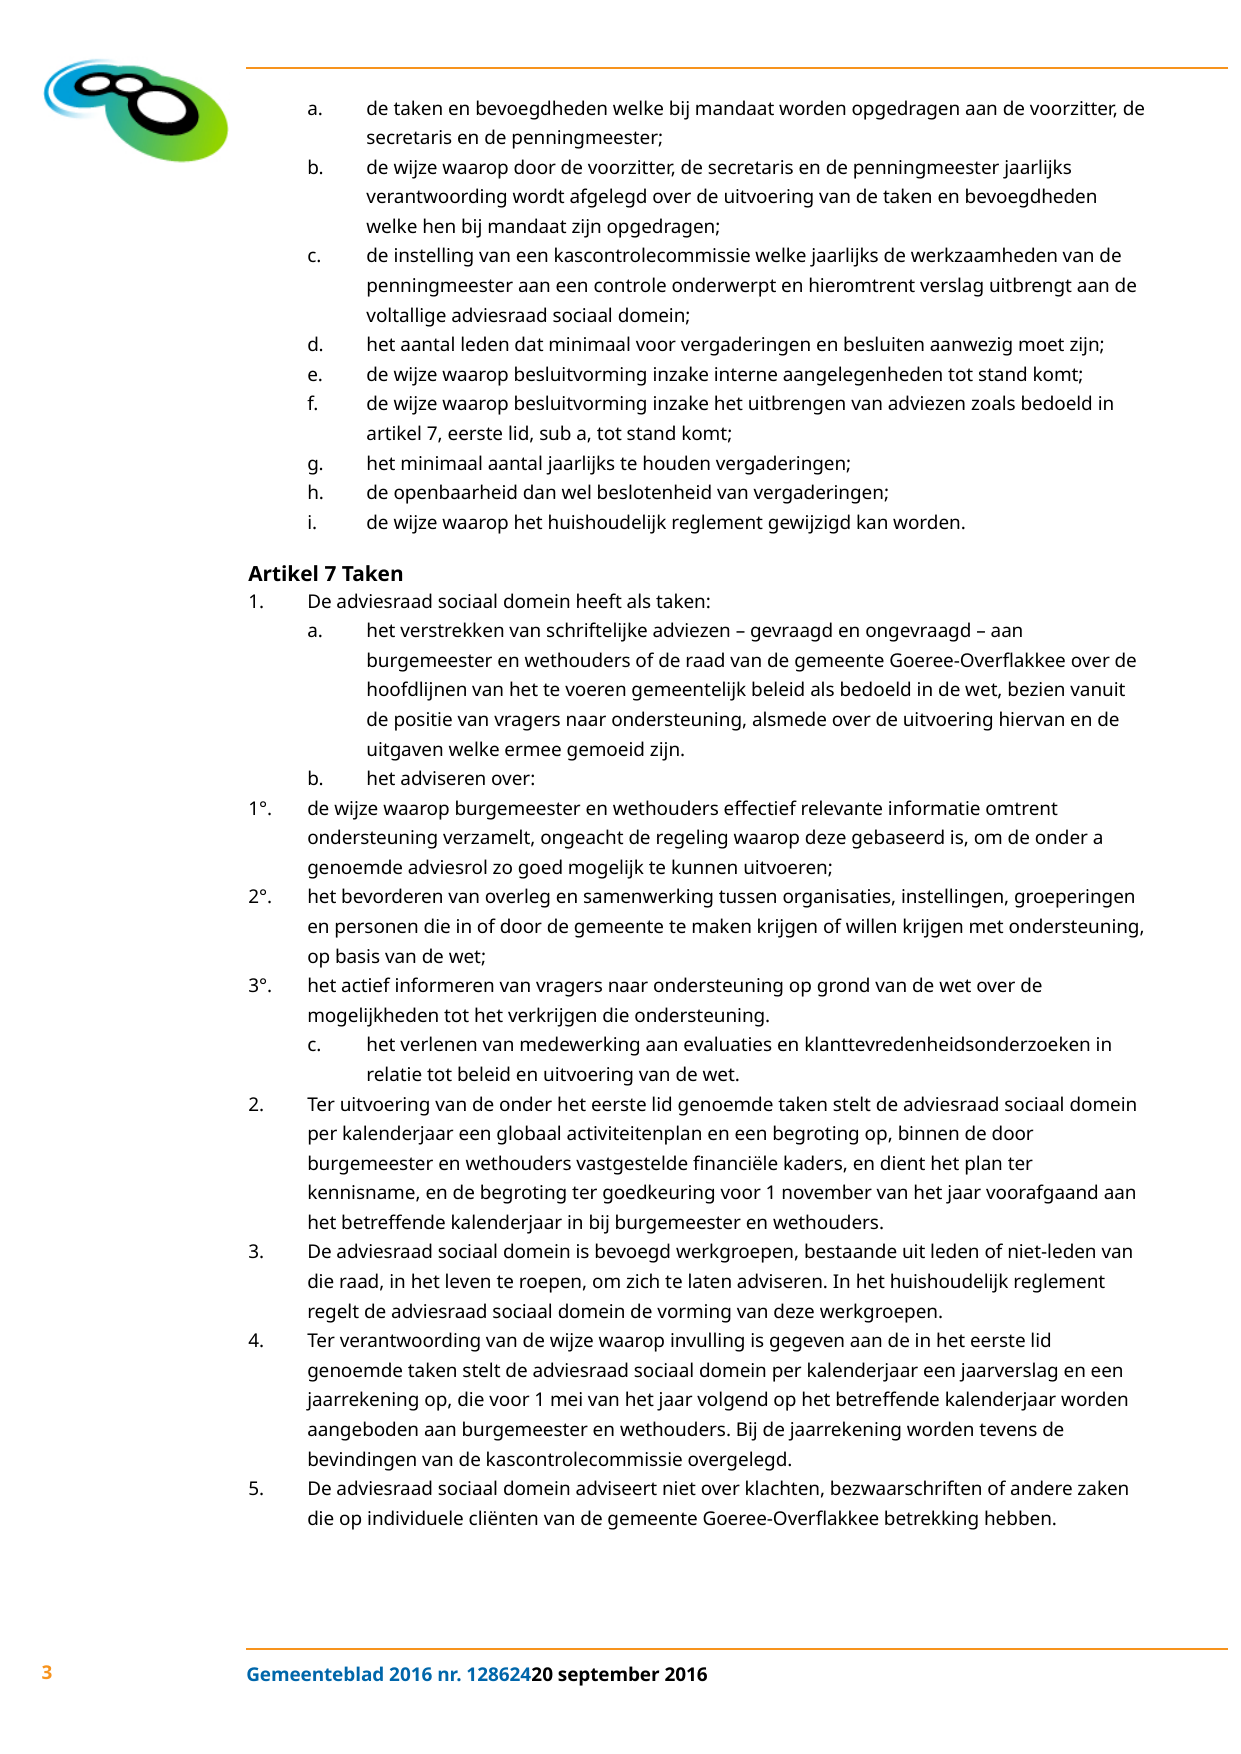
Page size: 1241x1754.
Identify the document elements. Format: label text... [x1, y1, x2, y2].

list de wijze waarop besluitvorming inzake het uitbrengen van adviezen zoals bedoeld in artikel 7, eerste lid, sub a, tot stand komt; [307, 391, 1152, 446]
list het verlenen van medewerking aan evaluaties en klanttevredenheidsonderzoeken in relatie tot beleid en uitvoering van de wet. [307, 1032, 1152, 1087]
list de openbaarheid dan wel beslotenheid van vergaderingen; [307, 479, 1152, 505]
list Ter uitvoering van de onder het eerste lid genoemde taken stelt de adviesraad sociaal domein per kalenderjaar een globaal activiteitenplan en een begroting op, binnen de door burgemeester en wethouders vastgestelde financiële kaders, en dient het plan ter kennisname, en de begroting ter goedkeuring voor 1 november van het jaar voorafgaand aan het betreffende kalenderjaar in bij burgemeester en wethouders. [248, 1091, 1152, 1235]
list het actief informeren van vragers naar ondersteuning op grond van de wet over de mogelijkheden tot het verkrijgen die ondersteuning. [248, 972, 1152, 1028]
list de wijze waarop besluitvorming inzake interne aangelegenheden tot stand komt; [307, 361, 1152, 387]
text Artikel 7 Taken [248, 559, 1152, 588]
picture [41, 47, 231, 172]
list het bevorderen van overleg en samenwerking tussen organisaties, instellingen, groeperingen en personen die in of door de gemeente te maken krijgen of willen krijgen met ondersteuning, op basis van de wet; [248, 884, 1152, 968]
list De adviesraad sociaal domein adviseert niet over klachten, bezwaarschriften of andere zaken die op individuele cliënten van de gemeente Goeree-Overflakkee betrekking hebben. [248, 1475, 1152, 1531]
list de wijze waarop door de voorzitter, de secretaris en de penningmeester jaarlijks verantwoording wordt afgelegd over de uitvoering van de taken en bevoegdheden welke hen bij mandaat zijn opgedragen; [307, 154, 1152, 239]
list het verstrekken van schriftelijke adviezen – gevraagd en ongevraagd – aan burgemeester en wethouders of de raad van de gemeente Goeree-Overflakkee over de hoofdlijnen van het te voeren gemeentelijk beleid als bedoeld in de wet, bezien vanuit de positie van vragers naar ondersteuning, alsmede over de uitvoering hiervan en de uitgaven welke ermee gemoeid zijn. [307, 617, 1152, 761]
list Ter verantwoording van de wijze waarop invulling is gegeven aan de in het eerste lid genoemde taken stelt de adviesraad sociaal domein per kalenderjaar een jaarverslag en een jaarrekening op, die voor 1 mei van het jaar volgend op het betreffende kalenderjaar worden aangeboden aan burgemeester en wethouders. Bij de jaarrekening worden tevens de bevindingen van de kascontrolecommissie overgelegd. [248, 1327, 1152, 1471]
list de taken en bevoegdheden welke bij mandaat worden opgedragen aan de voorzitter, de secretaris en de penningmeester; [307, 95, 1152, 150]
list het aantal leden dat minimaal voor vergaderingen en besluiten aanwezig moet zijn; [307, 331, 1152, 357]
list het minimaal aantal jaarlijks te houden vergaderingen; [307, 450, 1152, 476]
list de instelling van een kascontrolecommissie welke jaarlijks de werkzaamheden van de penningmeester aan een controle onderwerpt en hieromtrent verslag uitbrengt aan de voltallige adviesraad sociaal domein; [307, 243, 1152, 328]
list de wijze waarop het huishoudelijk reglement gewijzigd kan worden. [307, 509, 1152, 535]
list het adviseren over: [307, 765, 1152, 791]
list de wijze waarop burgemeester en wethouders effectief relevante informatie omtrent ondersteuning verzamelt, ongeacht de regeling waarop deze gebaseerd is, om de onder a genoemde adviesrol zo goed mogelijk te kunnen uitvoeren; [248, 795, 1152, 880]
list De adviesraad sociaal domein heeft als taken: [248, 588, 1152, 613]
list De adviesraad sociaal domein is bevoegd werkgroepen, bestaande uit leden of niet-leden van die raad, in het leven te roepen, om zich te laten adviseren. In het huishoudelijk reglement regelt de adviesraad sociaal domein de vorming van deze werkgroepen. [248, 1239, 1152, 1323]
